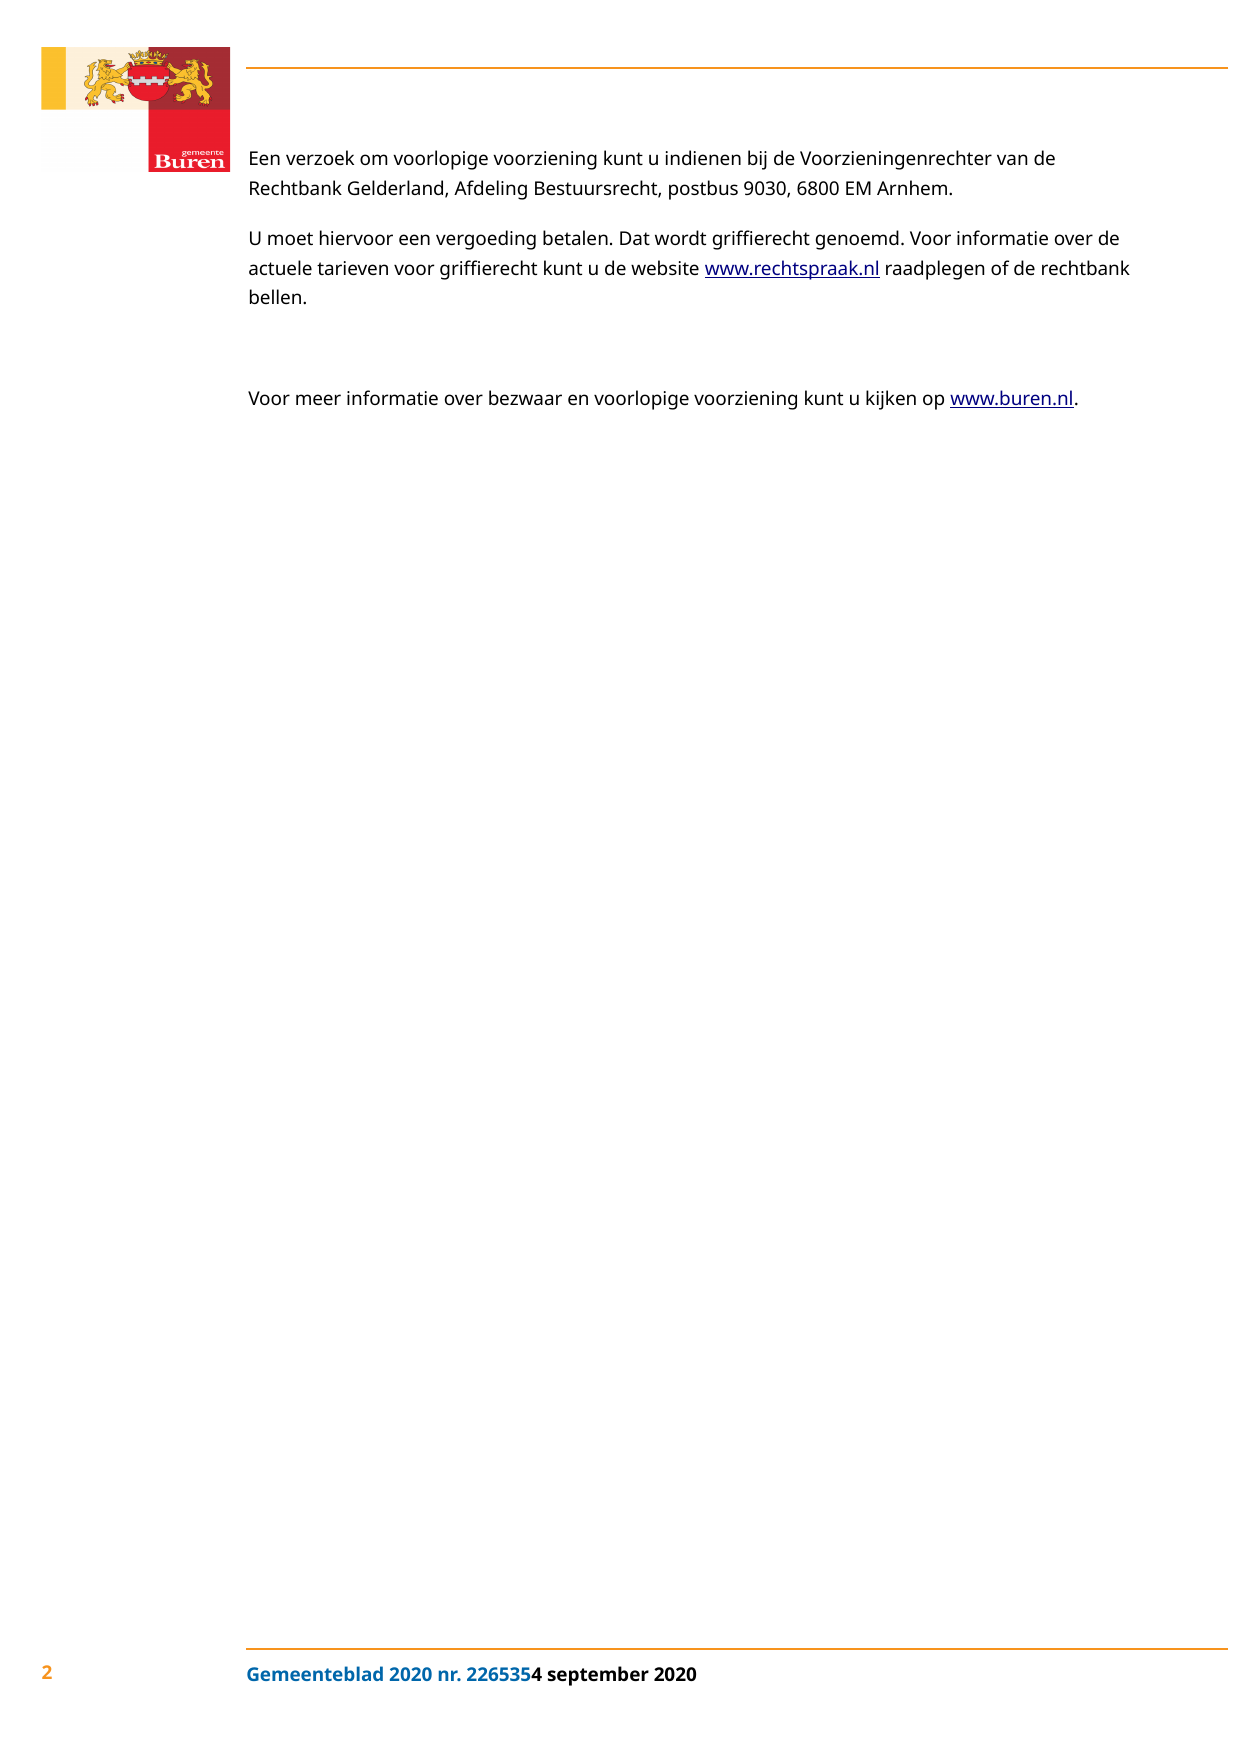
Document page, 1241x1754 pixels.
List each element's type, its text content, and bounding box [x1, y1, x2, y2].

picture [41, 47, 231, 172]
text U moet hiervoor een vergoeding betalen. Dat wordt griffierecht genoemd. Voor informatie over de actuele tarieven voor griffierecht kunt u de website www.rechtspraak.nl raadplegen of de rechtbank bellen. [248, 225, 1152, 310]
text Voor meer informatie over bezwaar en voorlopige voorziening kunt u kijken op www.buren.nl. [248, 385, 1152, 411]
text Een verzoek om voorlopige voorziening kunt u indienen bij de Voorzieningenrechter van de Rechtbank Gelderland, Afdeling Bestuursrecht, postbus 9030, 6800 EM Arnhem. [248, 145, 1152, 201]
